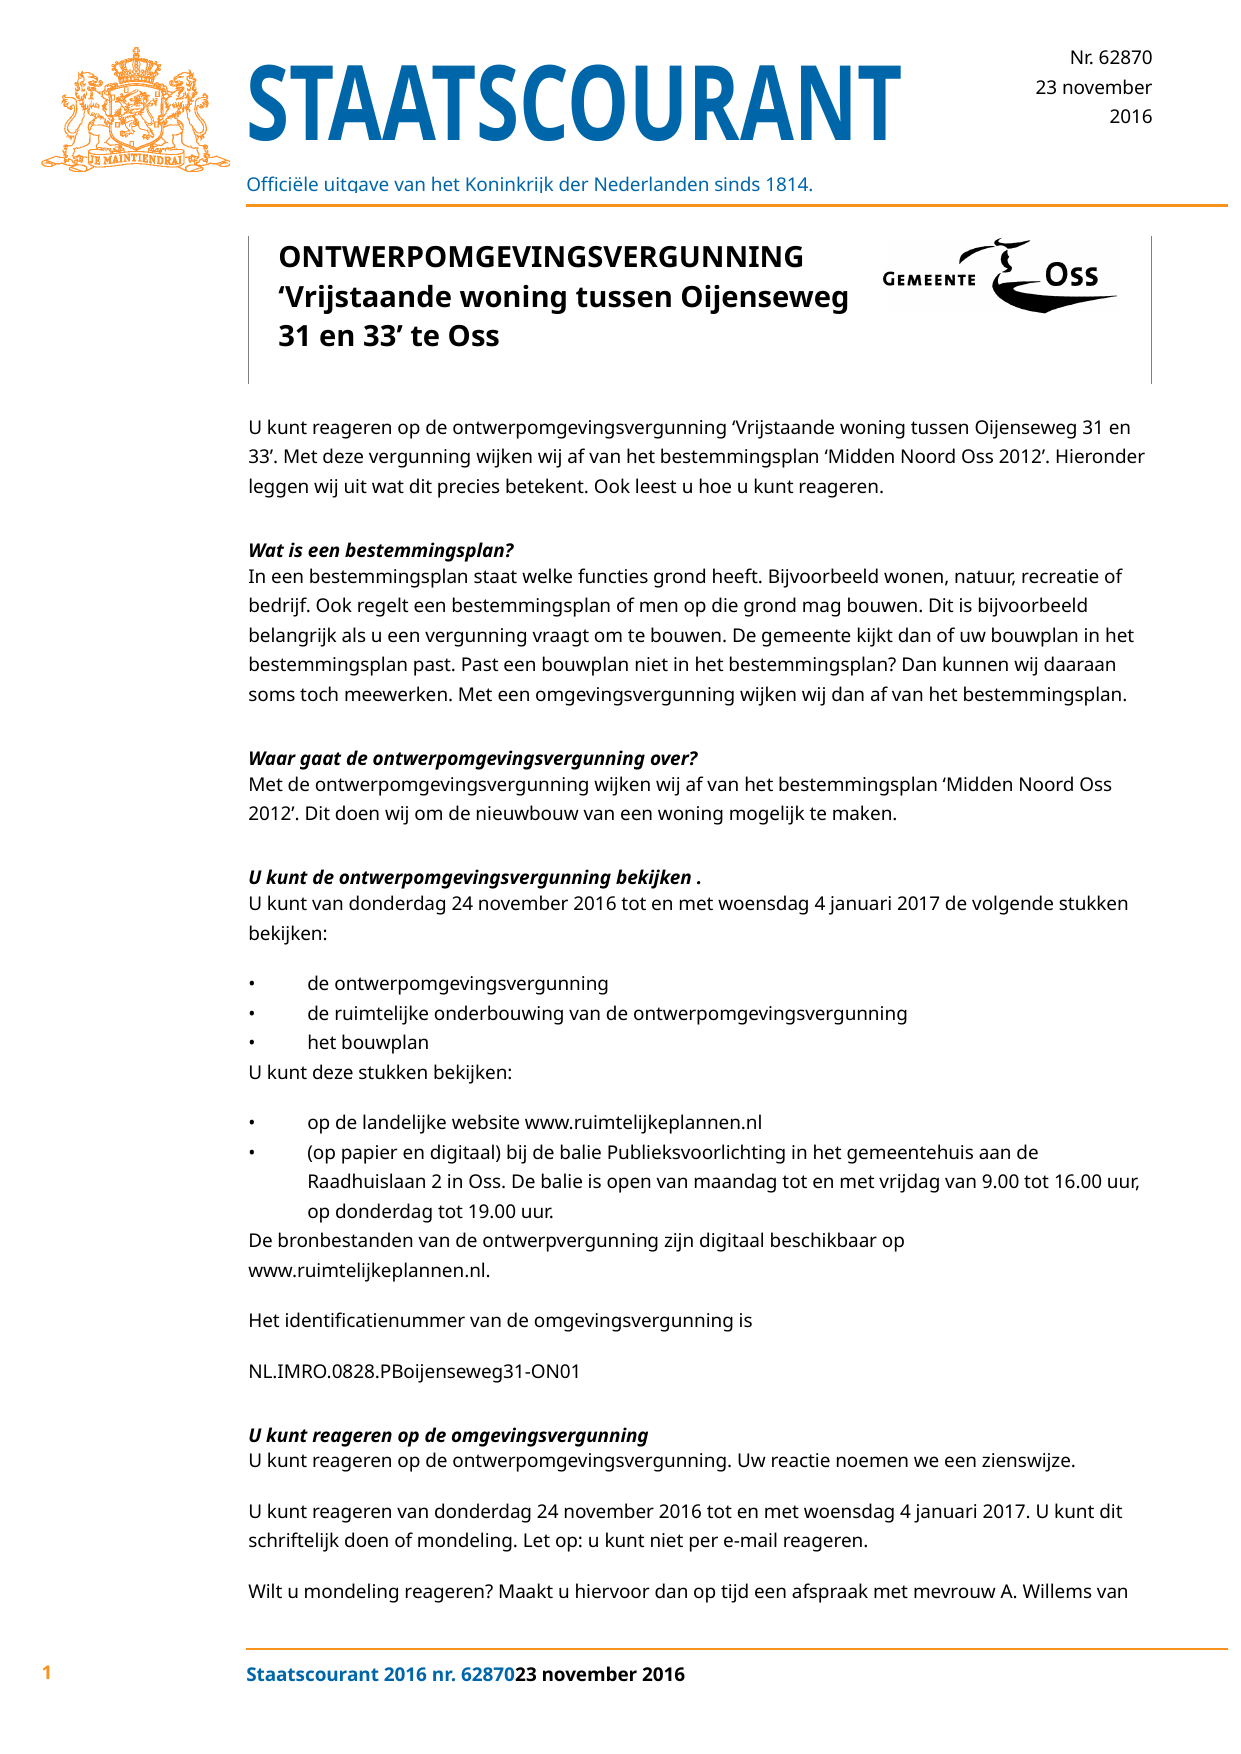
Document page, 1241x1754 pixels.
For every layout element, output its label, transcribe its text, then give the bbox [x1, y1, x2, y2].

text Wat is een bestemmingsplan? [248, 537, 1152, 563]
list (op papier en digitaal) bij de balie Publieksvoorlichting in het gemeentehuis aan de Raadhuislaan 2 in Oss. De balie is open van maandag tot en met vrijdag van 9.00 tot 16.00 uur, op donderdag tot 19.00 uur. [248, 1139, 1152, 1224]
text NL.IMRO.0828.PBoijenseweg31-ON01 [248, 1358, 1152, 1384]
text U kunt van donderdag 24 november 2016 tot en met woensdag 4 januari 2017 de volgende stukken bekijken: [248, 890, 1152, 945]
table_header ONTWERPOMGEVINGSVERGUNNING ‘Vrijstaande woning tussen Oijenseweg 31 en 33’ te Oss [249, 236, 850, 384]
text U kunt reageren op de omgevingsvergunning [248, 1422, 1152, 1448]
picture [41, 47, 231, 172]
text Waar gaat de ontwerpomgevingsvergunning over? [248, 745, 1152, 771]
text U kunt deze stukken bekijken: [248, 1059, 1152, 1084]
picture [882, 236, 1119, 314]
text In een bestemmingsplan staat welke functies grond heeft. Bijvoorbeeld wonen, natuur, recreatie of bedrijf. Ook regelt een bestemmingsplan of men op die grond mag bouwen. Dit is bijvoorbeeld belangrijk als u een vergunning vraagt om te bouwen. De gemeente kijkt dan of uw bouwplan in het bestemmingsplan past. Past een bouwplan niet in het bestemmingsplan? Dan kunnen wij daaraan soms toch meewerken. Met een omgevingsvergunning wijken wij dan af van het bestemmingsplan. [248, 563, 1152, 707]
text De bronbestanden van de ontwerpvergunning zijn digitaal beschikbaar op www.ruimtelijkeplannen.nl. [248, 1228, 1152, 1283]
text U kunt reageren op de ontwerpomgevingsvergunning ‘Vrijstaande woning tussen Oijenseweg 31 en 33’. Met deze vergunning wijken wij af van het bestemmingsplan ‘Midden Noord Oss 2012’. Hieronder leggen wij uit wat dit precies betekent. Ook leest u hoe u kunt reageren. [248, 414, 1152, 499]
text Het identificatienummer van de omgevingsvergunning is [248, 1308, 1152, 1333]
list de ontwerpomgevingsvergunning [248, 970, 1152, 996]
text U kunt reageren van donderdag 24 november 2016 tot en met woensdag 4 januari 2017. U kunt dit schriftelijk doen of mondeling. Let op: u kunt niet per e-mail reageren. [248, 1498, 1152, 1553]
text U kunt reageren op de ontwerpomgevingsvergunning. Uw reactie noemen we een zienswijze. [248, 1448, 1152, 1473]
text Met de ontwerpomgevingsvergunning wijken wij af van het bestemmingsplan ‘Midden Noord Oss 2012’. Dit doen wij om de nieuwbouw van een woning mogelijk te maken. [248, 771, 1152, 826]
text Wilt u mondeling reageren? Maakt u hiervoor dan op tijd een afspraak met mevrouw A. Willems van [248, 1578, 1152, 1604]
list op de landelijke website www.ruimtelijkeplannen.nl [248, 1109, 1152, 1135]
text U kunt de ontwerpomgevingsvergunning bekijken . [248, 864, 1152, 890]
list de ruimtelijke onderbouwing van de ontwerpomgevingsvergunning [248, 1000, 1152, 1025]
table_header [850, 236, 1151, 384]
list het bouwplan [248, 1029, 1152, 1055]
